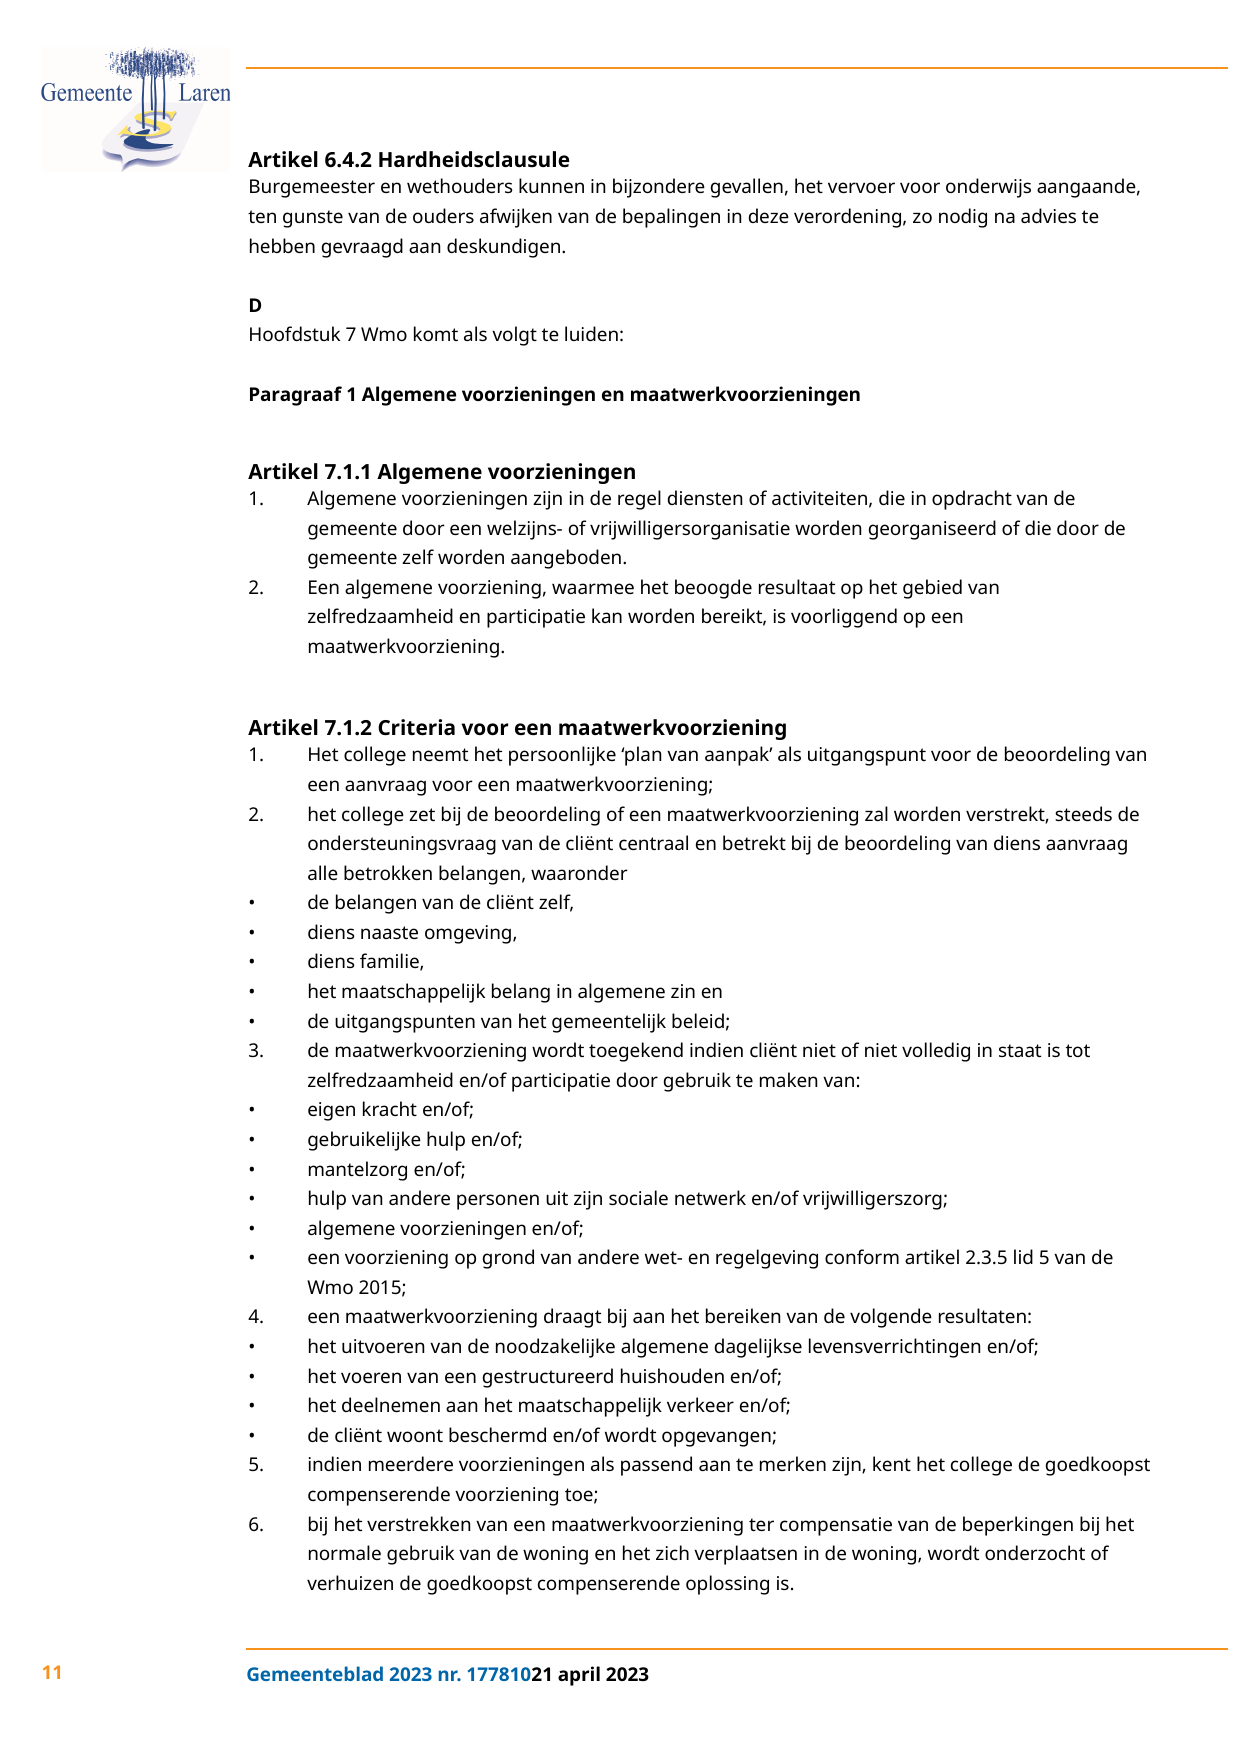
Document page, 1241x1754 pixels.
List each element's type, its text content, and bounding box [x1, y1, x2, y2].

list de cliënt woont beschermd en/of wordt opgevangen; [248, 1422, 1152, 1448]
text D [248, 292, 1152, 318]
text Burgemeester en wethouders kunnen in bijzondere gevallen, het vervoer voor onderwijs aangaande, ten gunste van de ouders afwijken van de bepalingen in deze verordening, zo nodig na advies te hebben gevraagd aan deskundigen. [248, 174, 1152, 258]
list diens familie, [248, 949, 1152, 974]
picture [41, 47, 231, 172]
list het maatschappelijk belang in algemene zin en [248, 978, 1152, 1004]
text Artikel 7.1.1 Algemene voorzieningen [248, 457, 1152, 485]
list het voeren van een gestructureerd huishouden en/of; [248, 1363, 1152, 1389]
text Artikel 7.1.2 Criteria voor een maatwerkvoorziening [248, 713, 1152, 742]
list eigen kracht en/of; [248, 1097, 1152, 1122]
text Artikel 6.4.2 Hardheidsclausule [248, 145, 1152, 174]
text Hoofdstuk 7 Wmo komt als volgt te luiden: [248, 322, 1152, 347]
list gebruikelijke hulp en/of; [248, 1126, 1152, 1152]
list een maatwerkvoorziening draagt bij aan het bereiken van de volgende resultaten: [248, 1304, 1152, 1329]
list de uitgangspunten van het gemeentelijk beleid; [248, 1008, 1152, 1034]
list een voorziening op grond van andere wet- en regelgeving conform artikel 2.3.5 lid 5 van de Wmo 2015; [248, 1244, 1152, 1300]
list het deelnemen aan het maatschappelijk verkeer en/of; [248, 1392, 1152, 1418]
list de maatwerkvoorziening wordt toegekend indien cliënt niet of niet volledig in staat is tot zelfredzaamheid en/of participatie door gebruik te maken van: [248, 1037, 1152, 1093]
list Een algemene voorziening, waarmee het beoogde resultaat op het gebied van zelfredzaamheid en participatie kan worden bereikt, is voorliggend op een maatwerkvoorziening. [248, 574, 1152, 659]
list algemene voorzieningen en/of; [248, 1215, 1152, 1241]
text Paragraaf 1 Algemene voorzieningen en maatwerkvoorzieningen [248, 381, 1152, 406]
list Het college neemt het persoonlijke ‘plan van aanpak’ als uitgangspunt voor de beoordeling van een aanvraag voor een maatwerkvoorziening; [248, 742, 1152, 797]
list het college zet bij de beoordeling of een maatwerkvoorziening zal worden verstrekt, steeds de ondersteuningsvraag van de cliënt centraal en betrekt bij de beoordeling van diens aanvraag alle betrokken belangen, waaronder [248, 801, 1152, 886]
list het uitvoeren van de noodzakelijke algemene dagelijkse levensverrichtingen en/of; [248, 1333, 1152, 1359]
list Algemene voorzieningen zijn in de regel diensten of activiteiten, die in opdracht van de gemeente door een welzijns- of vrijwilligersorganisatie worden georganiseerd of die door de gemeente zelf worden aangeboden. [248, 485, 1152, 570]
list diens naaste omgeving, [248, 919, 1152, 945]
list indien meerdere voorzieningen als passend aan te merken zijn, kent het college de goedkoopst compenserende voorziening toe; [248, 1452, 1152, 1507]
list hulp van andere personen uit zijn sociale netwerk en/of vrijwilligerszorg; [248, 1185, 1152, 1211]
list de belangen van de cliënt zelf, [248, 889, 1152, 915]
list mantelzorg en/of; [248, 1156, 1152, 1182]
list bij het verstrekken van een maatwerkvoorziening ter compensatie van de beperkingen bij het normale gebruik van de woning en het zich verplaatsen in de woning, wordt onderzocht of verhuizen de goedkoopst compenserende oplossing is. [248, 1511, 1152, 1596]
